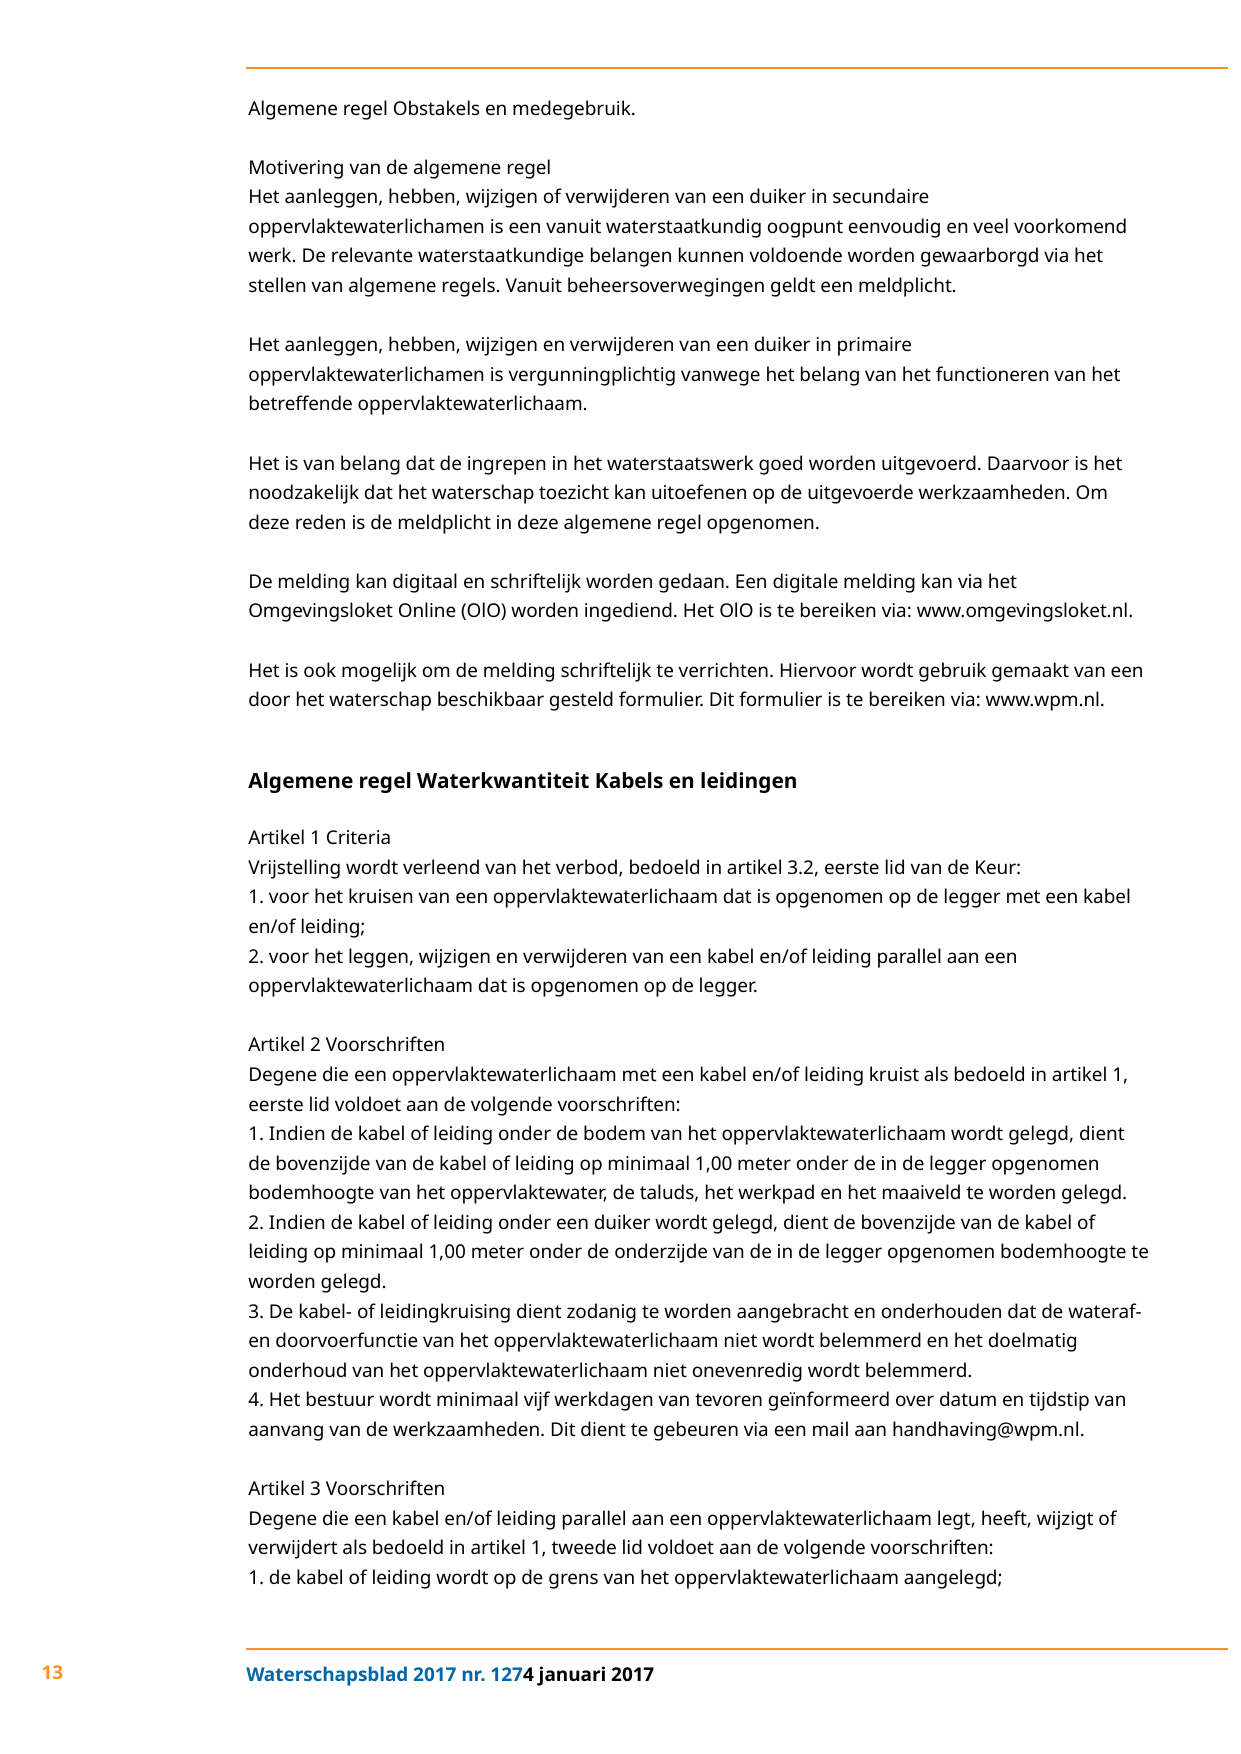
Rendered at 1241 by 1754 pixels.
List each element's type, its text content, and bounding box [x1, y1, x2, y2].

text Artikel 3 Voorschriften [248, 1475, 1152, 1501]
text 3. De kabel- of leidingkruising dient zodanig te worden aangebracht en onderhouden dat de wateraf- en doorvoerfunctie van het oppervlaktewaterlichaam niet wordt belemmerd en het doelmatig onderhoud van het oppervlaktewaterlichaam niet onevenredig wordt belemmerd. [248, 1298, 1152, 1383]
text Het is ook mogelijk om de melding schriftelijk te verrichten. Hiervoor wordt gebruik gemaakt van een door het waterschap beschikbaar gesteld formulier. Dit formulier is te bereiken via: www.wpm.nl. [248, 657, 1152, 712]
text 1. Indien de kabel of leiding onder de bodem van het oppervlaktewaterlichaam wordt gelegd, dient de bovenzijde van de kabel of leiding op minimaal 1,00 meter onder de in de legger opgenomen bodemhoogte van het oppervlaktewater, de taluds, het werkpad en het maaiveld te worden gelegd. [248, 1120, 1152, 1205]
text Vrijstelling wordt verleend van het verbod, bedoeld in artikel 3.2, eerste lid van de Keur: [248, 854, 1152, 880]
text 4. Het bestuur wordt minimaal vijf werkdagen van tevoren geïnformeerd over datum en tijdstip van aanvang van de werkzaamheden. Dit dient te gebeuren via een mail aan handhaving@wpm.nl. [248, 1387, 1152, 1442]
text De melding kan digitaal en schriftelijk worden gedaan. Een digitale melding kan via het Omgevingsloket Online (OlO) worden ingediend. Het OlO is te bereiken via: www.omgevingsloket.nl. [248, 568, 1152, 623]
text 2. voor het leggen, wijzigen en verwijderen van een kabel en/of leiding parallel aan een oppervlaktewaterlichaam dat is opgenomen op de legger. [248, 943, 1152, 998]
text Het is van belang dat de ingrepen in het waterstaatswerk goed worden uitgevoerd. Daarvoor is het noodzakelijk dat het waterschap toezicht kan uitoefenen op de uitgevoerde werkzaamheden. Om deze reden is de meldplicht in deze algemene regel opgenomen. [248, 450, 1152, 535]
picture [41, 47, 231, 172]
text 1. de kabel of leiding wordt op de grens van het oppervlaktewaterlichaam aangelegd; [248, 1564, 1152, 1590]
text Artikel 1 Criteria [248, 824, 1152, 850]
text Algemene regel Obstakels en medegebruik. [248, 95, 1152, 121]
text Motivering van de algemene regel [248, 154, 1152, 180]
text Het aanleggen, hebben, wijzigen en verwijderen van een duiker in primaire oppervlaktewaterlichamen is vergunningplichtig vanwege het belang van het functioneren van het betreffende oppervlaktewaterlichaam. [248, 331, 1152, 416]
text Degene die een kabel en/of leiding parallel aan een oppervlaktewaterlichaam legt, heeft, wijzigt of verwijdert als bedoeld in artikel 1, tweede lid voldoet aan de volgende voorschriften: [248, 1505, 1152, 1560]
text Algemene regel Waterkwantiteit Kabels en leidingen [248, 766, 1152, 795]
text 1. voor het kruisen van een oppervlaktewaterlichaam dat is opgenomen op de legger met een kabel en/of leiding; [248, 884, 1152, 939]
text Artikel 2 Voorschriften [248, 1032, 1152, 1057]
text Het aanleggen, hebben, wijzigen of verwijderen van een duiker in secundaire oppervlaktewaterlichamen is een vanuit waterstaatkundig oogpunt eenvoudig en veel voorkomend werk. De relevante waterstaatkundige belangen kunnen voldoende worden gewaarborgd via het stellen van algemene regels. Vanuit beheersoverwegingen geldt een meldplicht. [248, 183, 1152, 298]
text 2. Indien de kabel of leiding onder een duiker wordt gelegd, dient de bovenzijde van de kabel of leiding op minimaal 1,00 meter onder de onderzijde van de in de legger opgenomen bodemhoogte te worden gelegd. [248, 1209, 1152, 1294]
text Degene die een oppervlaktewaterlichaam met een kabel en/of leiding kruist als bedoeld in artikel 1, eerste lid voldoet aan de volgende voorschriften: [248, 1061, 1152, 1116]
